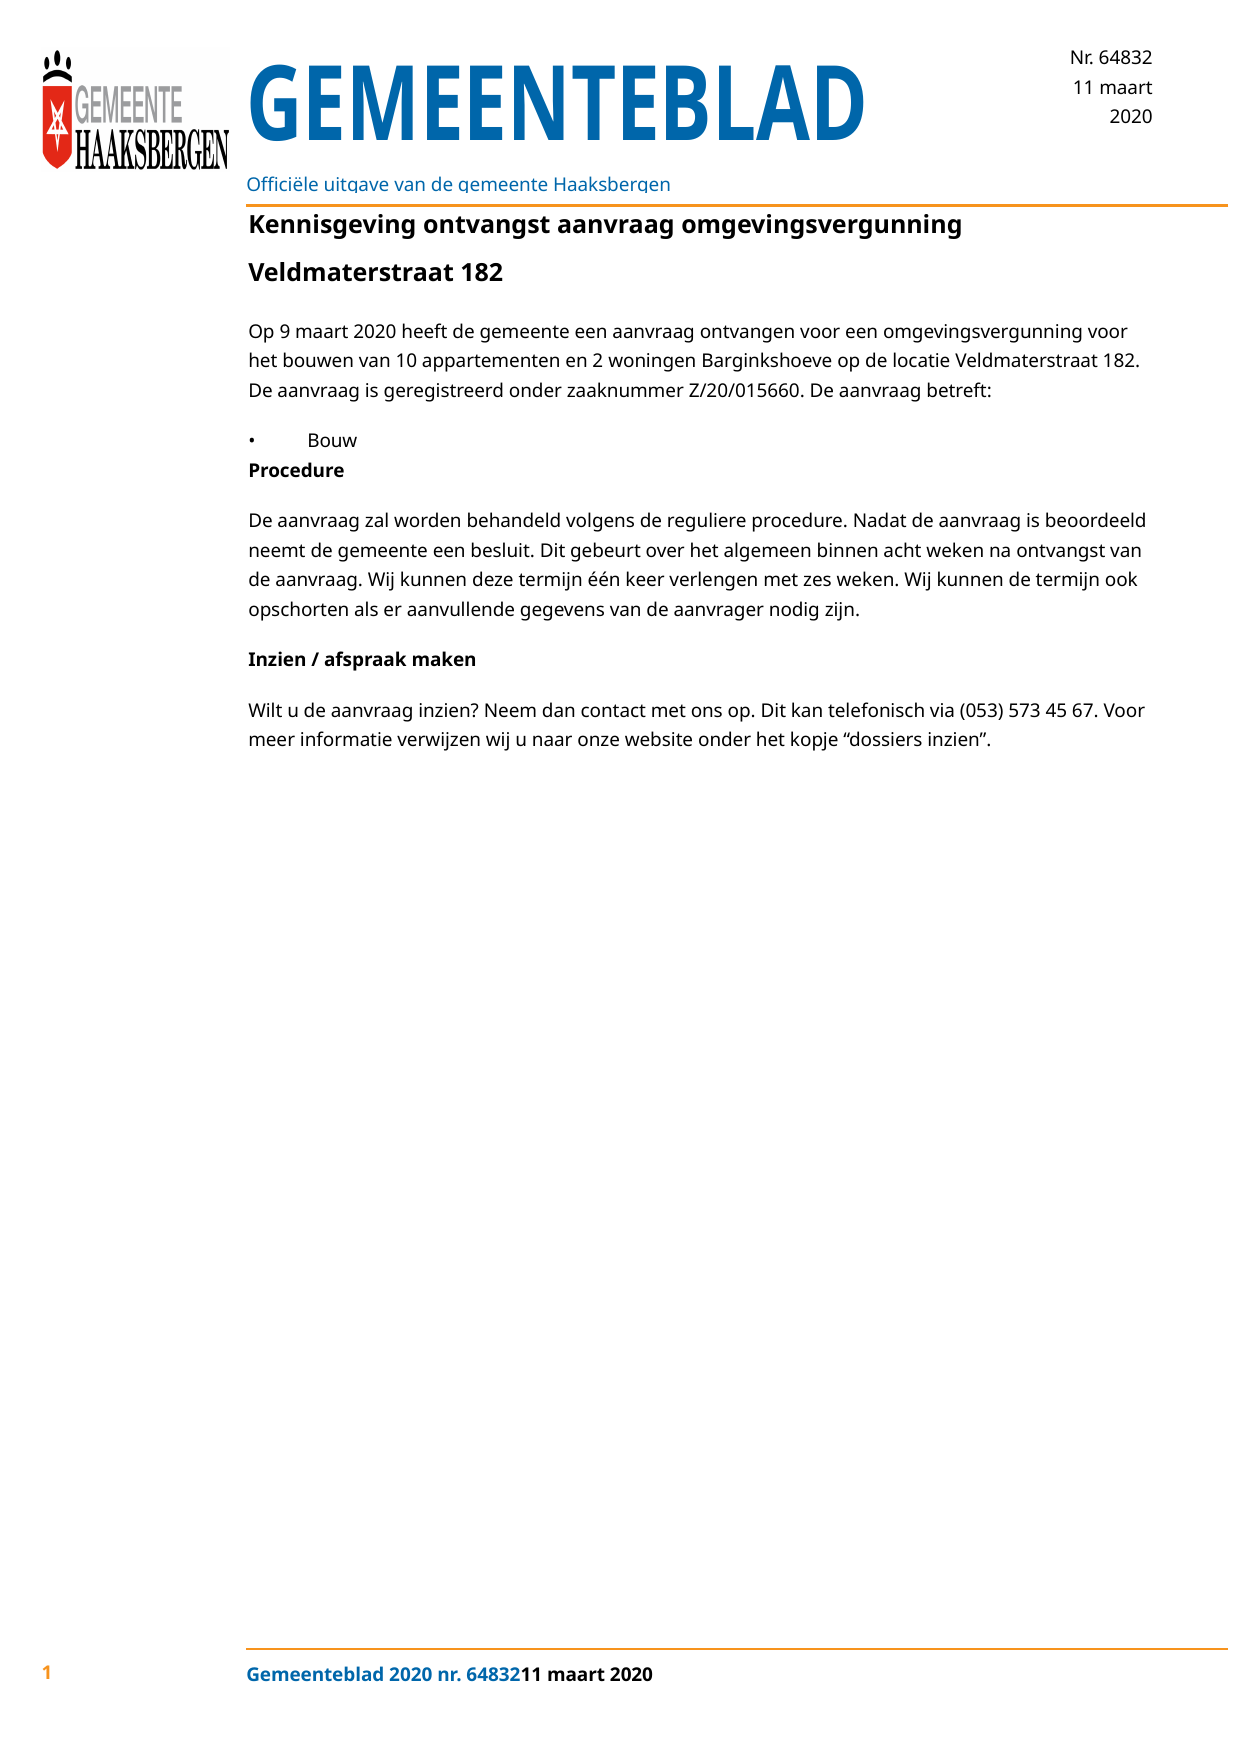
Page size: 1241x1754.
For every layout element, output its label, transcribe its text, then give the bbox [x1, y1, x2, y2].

text Kennisgeving ontvangst aanvraag omgevingsvergunning Veldmaterstraat 182 [248, 207, 1152, 288]
picture [41, 47, 231, 172]
text Procedure [248, 457, 1152, 483]
text De aanvraag zal worden behandeld volgens de reguliere procedure. Nadat de aanvraag is beoordeeld neemt de gemeente een besluit. Dit gebeurt over het algemeen binnen acht weken na ontvangst van de aanvraag. Wij kunnen deze termijn één keer verlengen met zes weken. Wij kunnen de termijn ook opschorten als er aanvullende gegevens van de aanvrager nodig zijn. [248, 507, 1152, 622]
text Op 9 maart 2020 heeft de gemeente een aanvraag ontvangen voor een omgevingsvergunning voor het bouwen van 10 appartementen en 2 woningen Barginkshoeve op de locatie Veldmaterstraat 182. De aanvraag is geregistreerd onder zaaknummer Z/20/015660. De aanvraag betreft: [248, 318, 1152, 403]
text Inzien / afspraak maken [248, 647, 1152, 672]
list Bouw [248, 427, 1152, 453]
text Wilt u de aanvraag inzien? Neem dan contact met ons op. Dit kan telefonisch via (053) 573 45 67. Voor meer informatie verwijzen wij u naar onze website onder het kopje “dossiers inzien”. [248, 697, 1152, 752]
